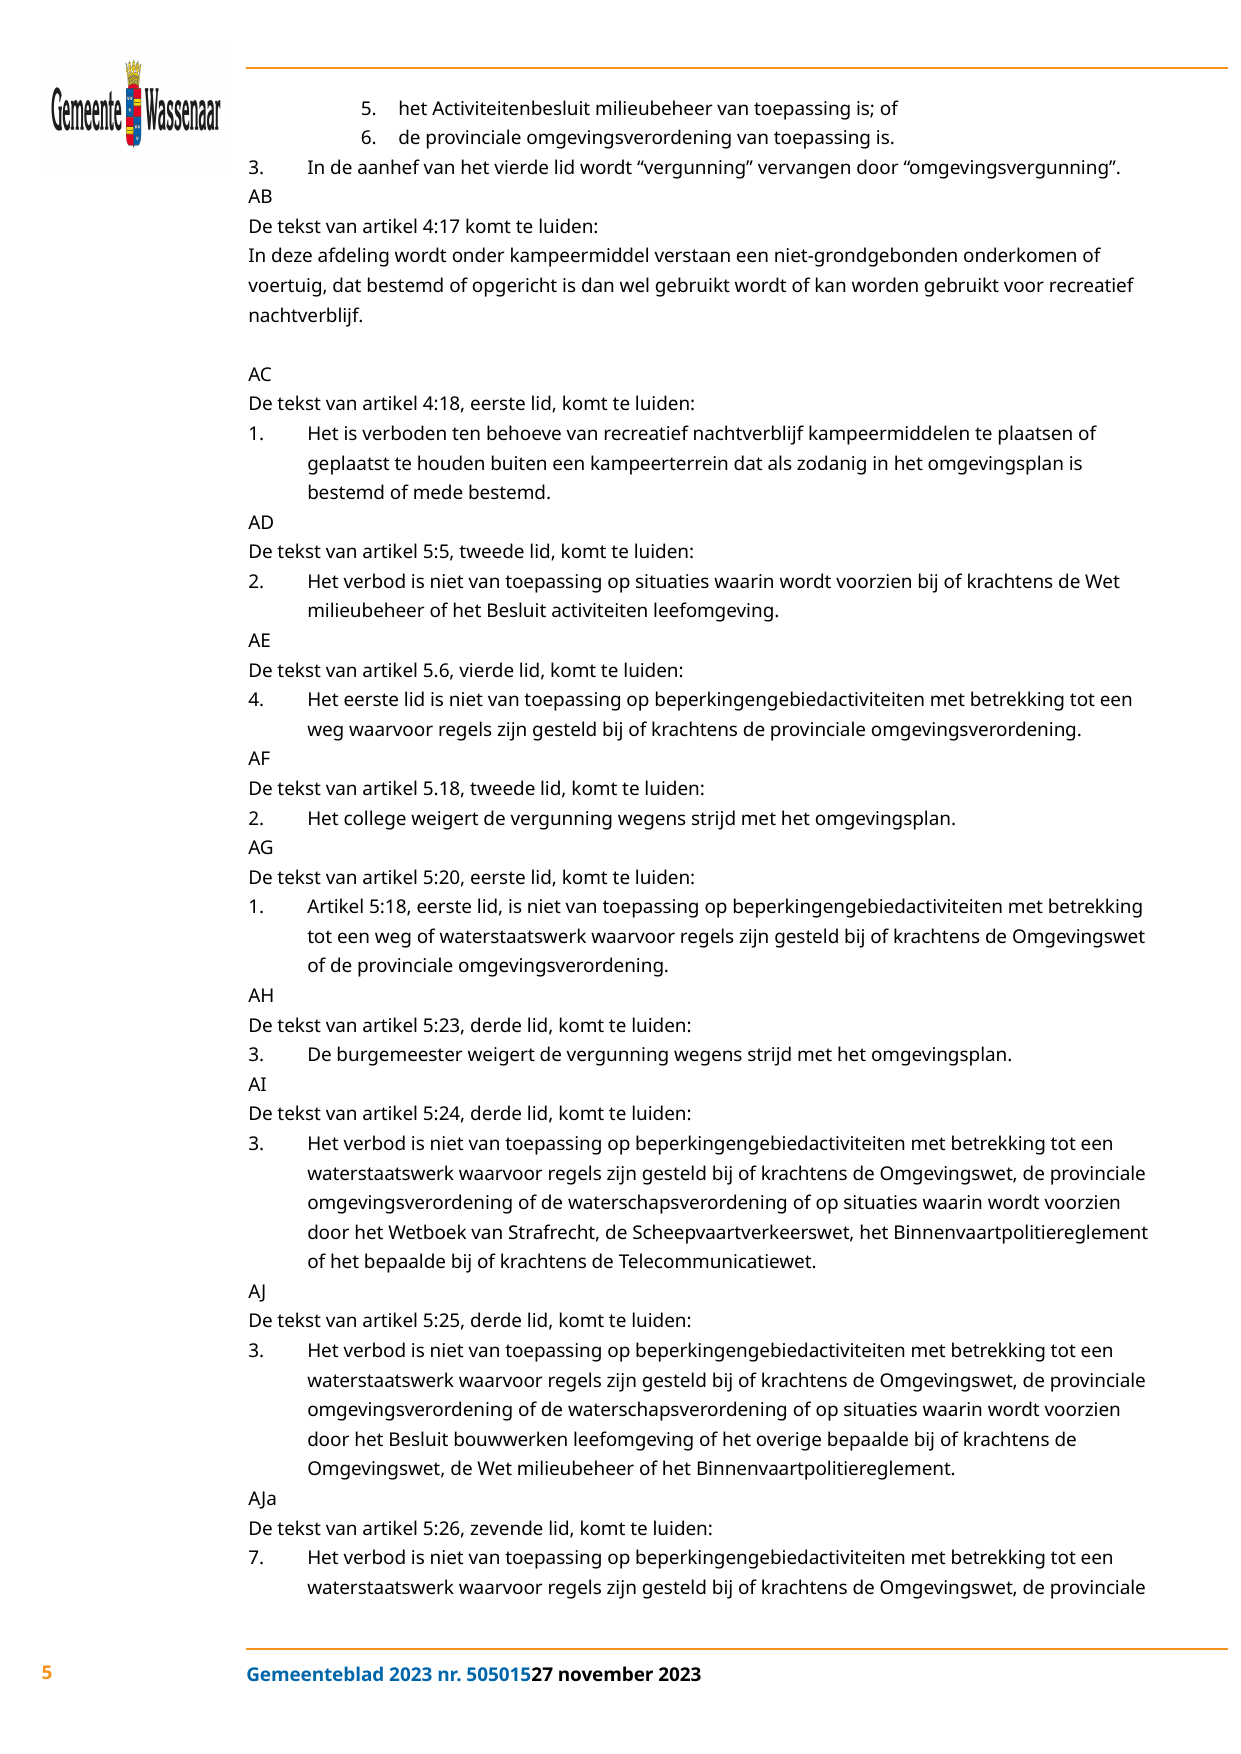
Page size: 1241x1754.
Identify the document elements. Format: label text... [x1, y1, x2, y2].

picture [41, 47, 231, 172]
list Het verbod is niet van toepassing op situaties waarin wordt voorzien bij of krachtens de Wet milieubeheer of het Besluit activiteiten leefomgeving. [248, 568, 1152, 623]
list Het verbod is niet van toepassing op beperkingengebiedactiviteiten met betrekking tot een waterstaatswerk waarvoor regels zijn gesteld bij of krachtens de Omgevingswet, de provinciale omgevingsverordening of de waterschapsverordening of op situaties waarin wordt voorzien door het Besluit bouwwerken leefomgeving of het overige bepaalde bij of krachtens de Omgevingswet, de Wet milieubeheer of het Binnenvaartpolitiereglement. [248, 1337, 1152, 1481]
text De tekst van artikel 5:24, derde lid, komt te luiden: [248, 1101, 1152, 1126]
text AG [248, 834, 1152, 860]
text AJ [248, 1278, 1152, 1304]
list Artikel 5:18, eerste lid, is niet van toepassing op beperkingengebiedactiviteiten met betrekking tot een weg of waterstaatswerk waarvoor regels zijn gesteld bij of krachtens de Omgevingswet of de provinciale omgevingsverordening. [248, 893, 1152, 978]
text De tekst van artikel 5:5, tweede lid, komt te luiden: [248, 538, 1152, 564]
text AH [248, 982, 1152, 1008]
text AJa [248, 1485, 1152, 1511]
list de provinciale omgevingsverordening van toepassing is. [361, 124, 1152, 150]
text In deze afdeling wordt onder kampeermiddel verstaan een niet-grondgebonden onderkomen of voertuig, dat bestemd of opgericht is dan wel gebruikt wordt of kan worden gebruikt voor recreatief nachtverblijf. [248, 243, 1152, 328]
list Het verbod is niet van toepassing op beperkingengebiedactiviteiten met betrekking tot een waterstaatswerk waarvoor regels zijn gesteld bij of krachtens de Omgevingswet, de provinciale [248, 1544, 1152, 1600]
list Het is verboden ten behoeve van recreatief nachtverblijf kampeermiddelen te plaatsen of geplaatst te houden buiten een kampeerterrein dat als zodanig in het omgevingsplan is bestemd of mede bestemd. [248, 420, 1152, 505]
list In de aanhef van het vierde lid wordt “vergunning” vervangen door “omgevingsvergunning”. [248, 154, 1152, 180]
text De tekst van artikel 5:25, derde lid, komt te luiden: [248, 1308, 1152, 1333]
text De tekst van artikel 5:23, derde lid, komt te luiden: [248, 1012, 1152, 1038]
list het Activiteitenbesluit milieubeheer van toepassing is; of [361, 95, 1152, 121]
text De tekst van artikel 5:26, zevende lid, komt te luiden: [248, 1515, 1152, 1541]
text AB [248, 183, 1152, 209]
text AI [248, 1071, 1152, 1097]
text De tekst van artikel 4:18, eerste lid, komt te luiden: [248, 391, 1152, 416]
text AC [248, 361, 1152, 387]
text AF [248, 746, 1152, 771]
list Het college weigert de vergunning wegens strijd met het omgevingsplan. [248, 805, 1152, 831]
text De tekst van artikel 4:17 komt te luiden: [248, 213, 1152, 239]
text De tekst van artikel 5.18, tweede lid, komt te luiden: [248, 775, 1152, 801]
text AE [248, 627, 1152, 653]
list Het verbod is niet van toepassing op beperkingengebiedactiviteiten met betrekking tot een waterstaatswerk waarvoor regels zijn gesteld bij of krachtens de Omgevingswet, de provinciale omgevingsverordening of de waterschapsverordening of op situaties waarin wordt voorzien door het Wetboek van Strafrecht, de Scheepvaartverkeerswet, het Binnenvaartpolitiereglement of het bepaalde bij of krachtens de Telecommunicatiewet. [248, 1130, 1152, 1274]
text AD [248, 509, 1152, 535]
text De tekst van artikel 5.6, vierde lid, komt te luiden: [248, 657, 1152, 683]
text De tekst van artikel 5:20, eerste lid, komt te luiden: [248, 864, 1152, 890]
list De burgemeester weigert de vergunning wegens strijd met het omgevingsplan. [248, 1041, 1152, 1067]
list Het eerste lid is niet van toepassing op beperkingengebiedactiviteiten met betrekking tot een weg waarvoor regels zijn gesteld bij of krachtens de provinciale omgevingsverordening. [248, 686, 1152, 742]
